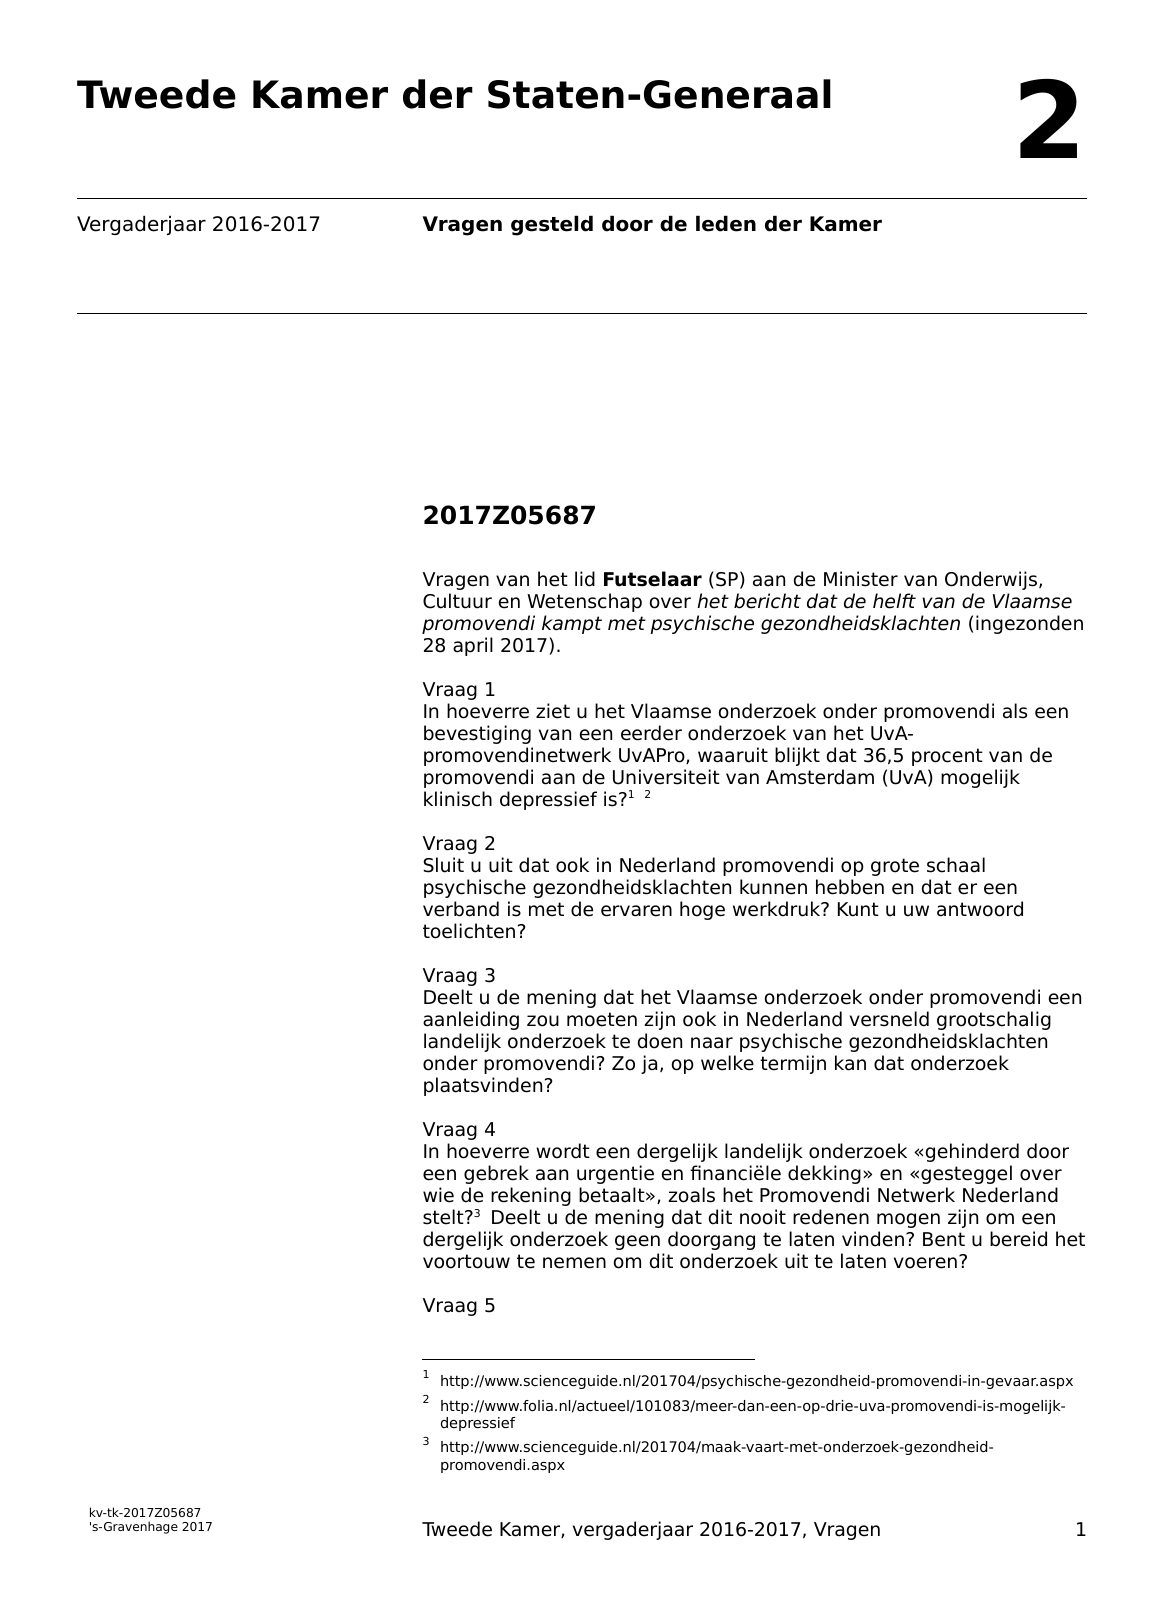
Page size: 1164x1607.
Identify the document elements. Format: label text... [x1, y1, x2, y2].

table_cell Vragen gesteld door de leden der Kamer [422, 199, 1087, 313]
text http://www.scienceguide.nl/201704/maak-vaart-met-onderzoek-gezondheid-promovendi.aspx [422, 1435, 1087, 1474]
table_header Tweede Kamer der Staten-Generaal [77, 59, 886, 198]
text In hoeverre ziet u het Vlaamse onderzoek onder promovendi als een bevestiging van een eerder onderzoek van het UvA-promovendinetwerk UvAPro, waaruit blijkt dat 36,5 procent van de promovendi aan de Universiteit van Amsterdam (UvA) mogelijk klinisch depressief is? [422, 701, 1087, 811]
text Vraag 2 [422, 833, 1087, 855]
text Vragen van het lid Futselaar (SP) aan de Minister van Onderwijs, Cultuur en Wetenschap over het bericht dat de helft van de Vlaamse promovendi kampt met psychische gezondheidsklachten (ingezonden 28 april 2017). [422, 569, 1087, 657]
text Vraag 1 [422, 679, 1087, 701]
text 's-Gravenhage 2017 [88, 1520, 323, 1534]
text Sluit u uit dat ook in Nederland promovendi op grote schaal psychische gezondheidsklachten kunnen hebben en dat er een verband is met de ervaren hoge werkdruk? Kunt u uw antwoord toelichten? [422, 855, 1087, 943]
text 2017Z05687 [422, 501, 1087, 531]
text Vraag 5 [422, 1295, 1087, 1317]
table_cell Vergaderjaar 2016-2017 [77, 199, 422, 313]
text kv-tk-2017Z05687 [88, 1506, 323, 1520]
text Vraag 3 [422, 965, 1087, 987]
text http://www.scienceguide.nl/201704/psychische-gezondheid-promovendi-in-gevaar.aspx [422, 1368, 1087, 1391]
text In hoeverre wordt een dergelijk landelijk onderzoek «gehinderd door een gebrek aan urgentie en financiële dekking» en «gesteggel over wie de rekening betaalt», zoals het Promovendi Netwerk Nederland stelt? Deelt u de mening dat dit nooit redenen mogen zijn om een dergelijk onderzoek geen doorgang te laten vinden? Bent u bereid het voortouw te nemen om dit onderzoek uit te laten voeren? [422, 1141, 1087, 1273]
text http://www.folia.nl/actueel/101083/meer-dan-een-op-drie-uva-promovendi-is-mogelijk-depressief [422, 1393, 1087, 1432]
text Deelt u de mening dat het Vlaamse onderzoek onder promovendi een aanleiding zou moeten zijn ook in Nederland versneld grootschalig landelijk onderzoek te doen naar psychische gezondheidsklachten onder promovendi? Zo ja, op welke termijn kan dat onderzoek plaatsvinden? [422, 987, 1087, 1097]
text Vraag 4 [422, 1119, 1087, 1141]
table_header 2 [886, 59, 1087, 198]
